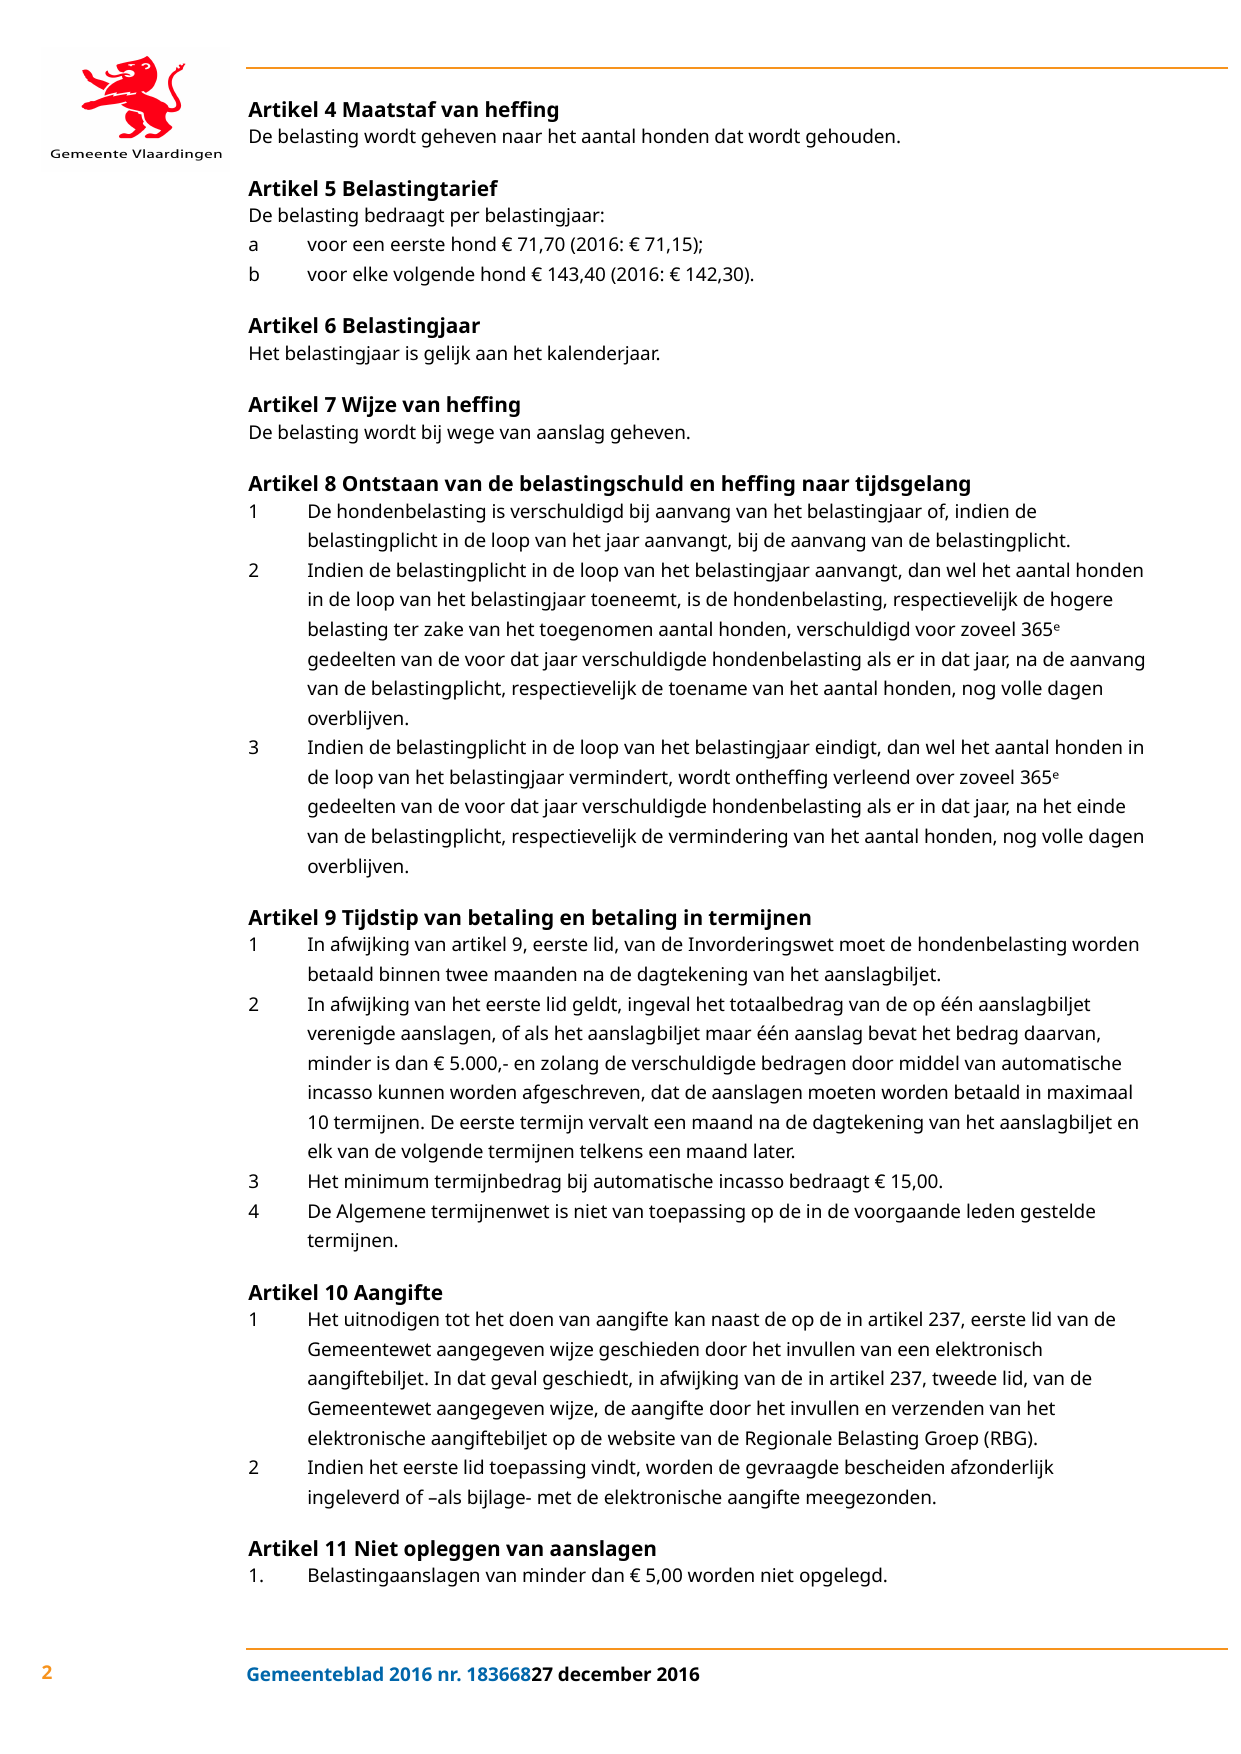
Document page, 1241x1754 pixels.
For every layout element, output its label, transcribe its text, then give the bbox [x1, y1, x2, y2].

list voor elke volgende hond € 143,40 (2016: € 142,30). [248, 261, 1152, 287]
list De hondenbelasting is verschuldigd bij aanvang van het belastingjaar of, indien de belastingplicht in de loop van het jaar aanvangt, bij de aanvang van de belastingplicht. [248, 498, 1152, 553]
text Het belastingjaar is gelijk aan het kalenderjaar. [248, 340, 1152, 366]
list De Algemene termijnenwet is niet van toepassing op de in de voorgaande leden gestelde termijnen. [248, 1198, 1152, 1253]
text De belasting wordt geheven naar het aantal honden dat wordt gehouden. [248, 123, 1152, 149]
text Artikel 5 Belastingtarief [248, 174, 1152, 202]
text Artikel 9 Tijdstip van betaling en betaling in termijnen [248, 903, 1152, 932]
picture [41, 47, 231, 172]
list Het uitnodigen tot het doen van aangifte kan naast de op de in artikel 237, eerste lid van de Gemeentewet aangegeven wijze geschieden door het invullen van een elektronisch aangiftebiljet. In dat geval geschiedt, in afwijking van de in artikel 237, tweede lid, van de Gemeentewet aangegeven wijze, de aangifte door het invullen en verzenden van het elektronische aangiftebiljet op de website van de Regionale Belasting Groep (RBG). [248, 1306, 1152, 1450]
list In afwijking van het eerste lid geldt, ingeval het totaalbedrag van de op één aanslagbiljet verenigde aanslagen, of als het aanslagbiljet maar één aanslag bevat het bedrag daarvan, minder is dan € 5.000,- en zolang de verschuldigde bedragen door middel van automatische incasso kunnen worden afgeschreven, dat de aanslagen moeten worden betaald in maximaal 10 termijnen. De eerste termijn vervalt een maand na de dagtekening van het aanslagbiljet en elk van de volgende termijnen telkens een maand later. [248, 991, 1152, 1164]
text Artikel 10 Aangifte [248, 1278, 1152, 1306]
text Artikel 7 Wijze van heffing [248, 391, 1152, 419]
text Artikel 4 Maatstaf van heffing [248, 95, 1152, 123]
list Belastingaanslagen van minder dan € 5,00 worden niet opgelegd. [248, 1563, 1152, 1588]
text Artikel 6 Belastingjaar [248, 312, 1152, 340]
text Artikel 11 Niet opleggen van aanslagen [248, 1534, 1152, 1563]
list Het minimum termijnbedrag bij automatische incasso bedraagt € 15,00. [248, 1168, 1152, 1194]
list Indien de belastingplicht in de loop van het belastingjaar eindigt, dan wel het aantal honden in de loop van het belastingjaar vermindert, wordt ontheffing verleend over zoveel 365ᵉ gedeelten van de voor dat jaar verschuldigde hondenbelasting als er in dat jaar, na het einde van de belastingplicht, respectievelijk de vermindering van het aantal honden, nog volle dagen overblijven. [248, 734, 1152, 878]
list Indien het eerste lid toepassing vindt, worden de gevraagde bescheiden afzonderlijk ingeleverd of –als bijlage- met de elektronische aangifte meegezonden. [248, 1454, 1152, 1509]
list voor een eerste hond € 71,70 (2016: € 71,15); [248, 232, 1152, 257]
text Artikel 8 Ontstaan van de belastingschuld en heffing naar tijdsgelang [248, 469, 1152, 498]
list In afwijking van artikel 9, eerste lid, van de Invorderingswet moet de hondenbelasting worden betaald binnen twee maanden na de dagtekening van het aanslagbiljet. [248, 932, 1152, 987]
text De belasting bedraagt per belastingjaar: [248, 202, 1152, 228]
text De belasting wordt bij wege van aanslag geheven. [248, 419, 1152, 445]
list Indien de belastingplicht in de loop van het belastingjaar aanvangt, dan wel het aantal honden in de loop van het belastingjaar toeneemt, is de hondenbelasting, respectievelijk de hogere belasting ter zake van het toegenomen aantal honden, verschuldigd voor zoveel 365ᵉ gedeelten van de voor dat jaar verschuldigde hondenbelasting als er in dat jaar, na de aanvang van de belastingplicht, respectievelijk de toename van het aantal honden, nog volle dagen overblijven. [248, 557, 1152, 731]
